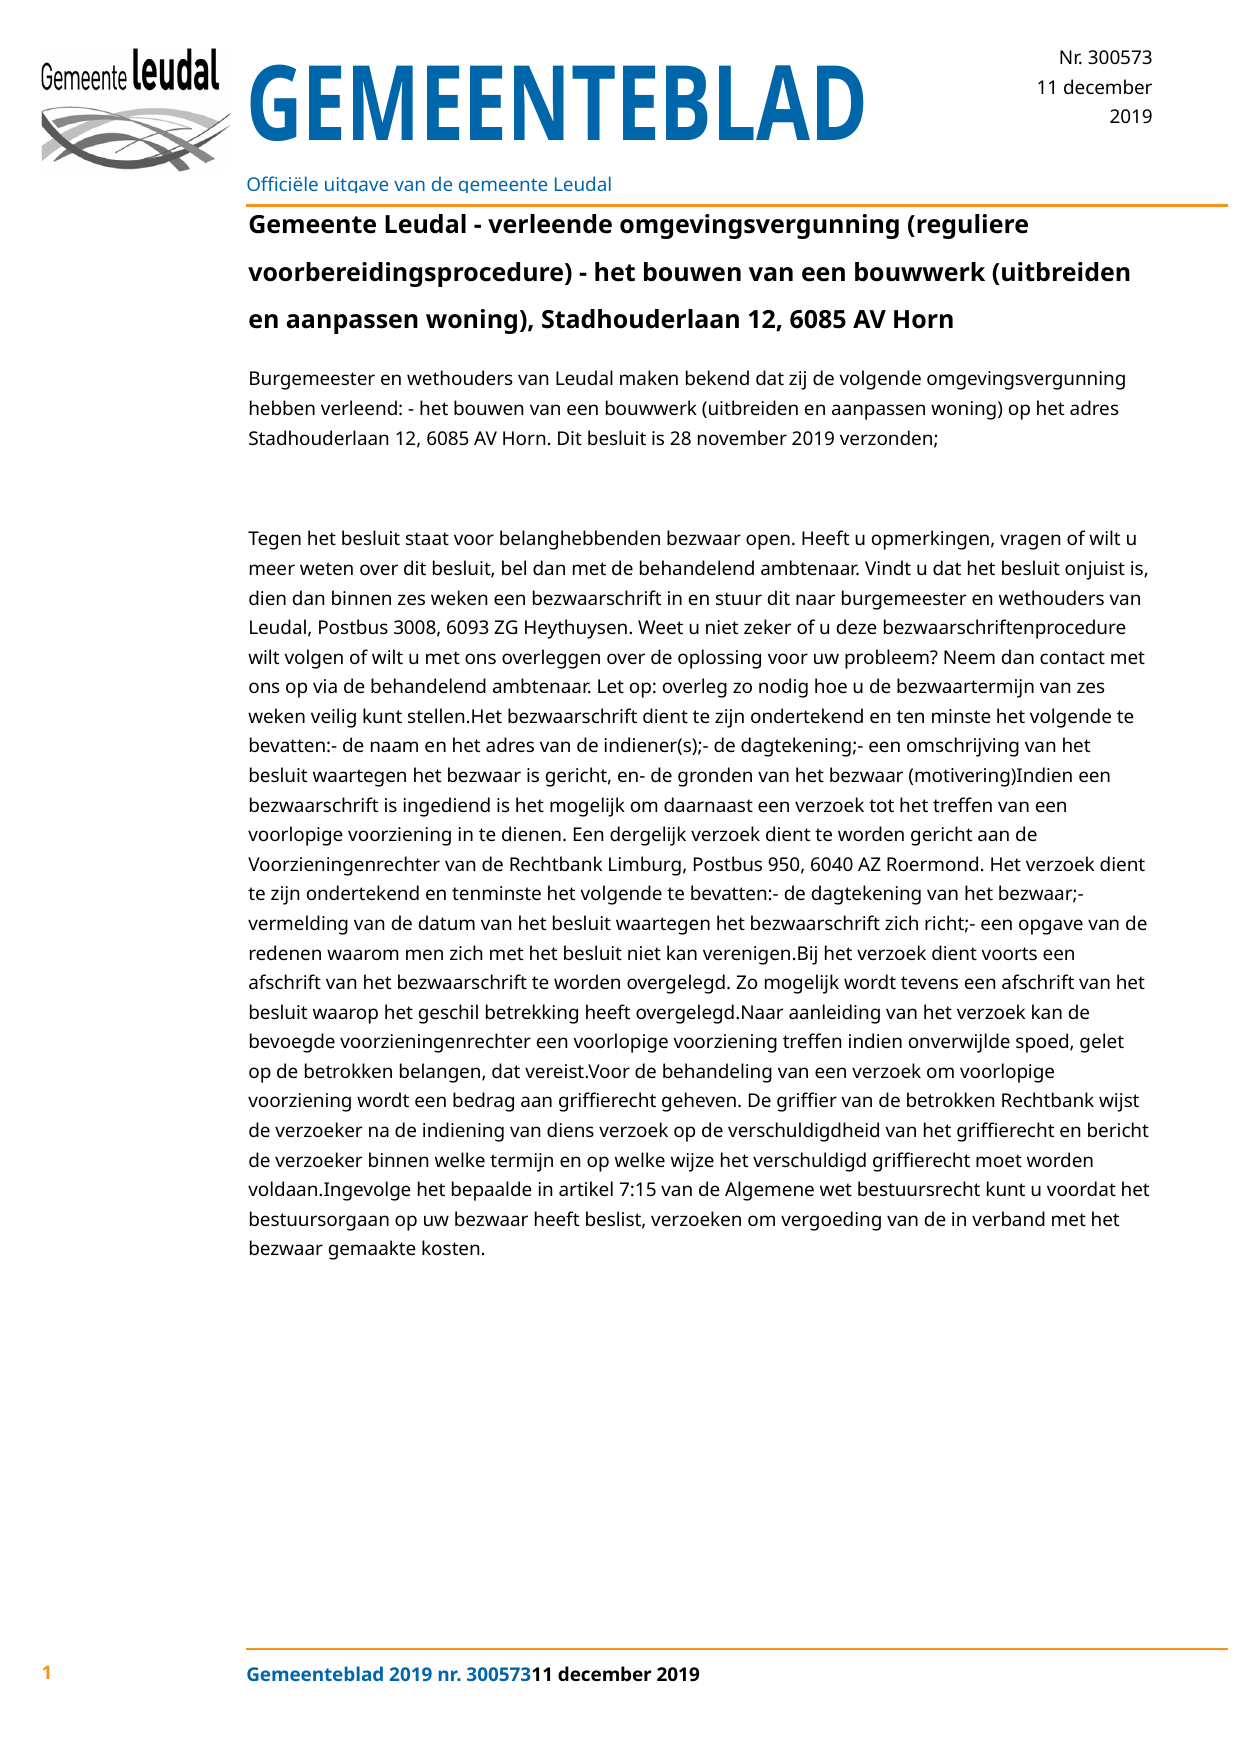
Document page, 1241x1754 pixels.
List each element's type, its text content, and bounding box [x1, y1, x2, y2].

text Tegen het besluit staat voor belanghebbenden bezwaar open. Heeft u opmerkingen, vragen of wilt u meer weten over dit besluit, bel dan met de behandelend ambtenaar. Vindt u dat het besluit onjuist is, dien dan binnen zes weken een bezwaarschrift in en stuur dit naar burgemeester en wethouders van Leudal, Postbus 3008, 6093 ZG Heythuysen. Weet u niet zeker of u deze bezwaarschriftenprocedure wilt volgen of wilt u met ons overleggen over de oplossing voor uw probleem? Neem dan contact met ons op via de behandelend ambtenaar. Let op: overleg zo nodig hoe u de bezwaartermijn van zes weken veilig kunt stellen.Het bezwaarschrift dient te zijn ondertekend en ten minste het volgende te bevatten:- de naam en het adres van de indiener(s);- de dagtekening;- een omschrijving van het besluit waartegen het bezwaar is gericht, en- de gronden van het bezwaar (motivering)Indien een bezwaarschrift is ingediend is het mogelijk om daarnaast een verzoek tot het treffen van een voorlopige voorziening in te dienen. Een dergelijk verzoek dient te worden gericht aan de Voorzieningenrechter van de Rechtbank Limburg, Postbus 950, 6040 AZ Roermond. Het verzoek dient te zijn ondertekend en tenminste het volgende te bevatten:- de dagtekening van het bezwaar;- vermelding van de datum van het besluit waartegen het bezwaarschrift zich richt;- een opgave van de redenen waarom men zich met het besluit niet kan verenigen.Bij het verzoek dient voorts een afschrift van het bezwaarschrift te worden overgelegd. Zo mogelijk wordt tevens een afschrift van het besluit waarop het geschil betrekking heeft overgelegd.Naar aanleiding van het verzoek kan de bevoegde voorzieningenrechter een voorlopige voorziening treffen indien onverwijlde spoed, gelet op de betrokken belangen, dat vereist.Voor de behandeling van een verzoek om voorlopige voorziening wordt een bedrag aan griffierecht geheven. De griffier van de betrokken Rechtbank wijst de verzoeker na de indiening van diens verzoek op de verschuldigdheid van het griffierecht en bericht de verzoeker binnen welke termijn en op welke wijze het verschuldigd griffierecht moet worden voldaan.Ingevolge het bepaalde in artikel 7:15 van de Algemene wet bestuursrecht kunt u voordat het bestuursorgaan op uw bezwaar heeft beslist, verzoeken om vergoeding van de in verband met het bezwaar gemaakte kosten. [248, 526, 1152, 1261]
text Gemeente Leudal - verleende omgevingsvergunning (reguliere voorbereidingsprocedure) - het bouwen van een bouwwerk (uitbreiden en aanpassen woning), Stadhouderlaan 12, 6085 AV Horn [248, 207, 1152, 336]
text Burgemeester en wethouders van Leudal maken bekend dat zij de volgende omgevingsvergunning hebben verleend: - het bouwen van een bouwwerk (uitbreiden en aanpassen woning) op het adres Stadhouderlaan 12, 6085 AV Horn. Dit besluit is 28 november 2019 verzonden; [248, 366, 1152, 450]
picture [41, 47, 231, 172]
